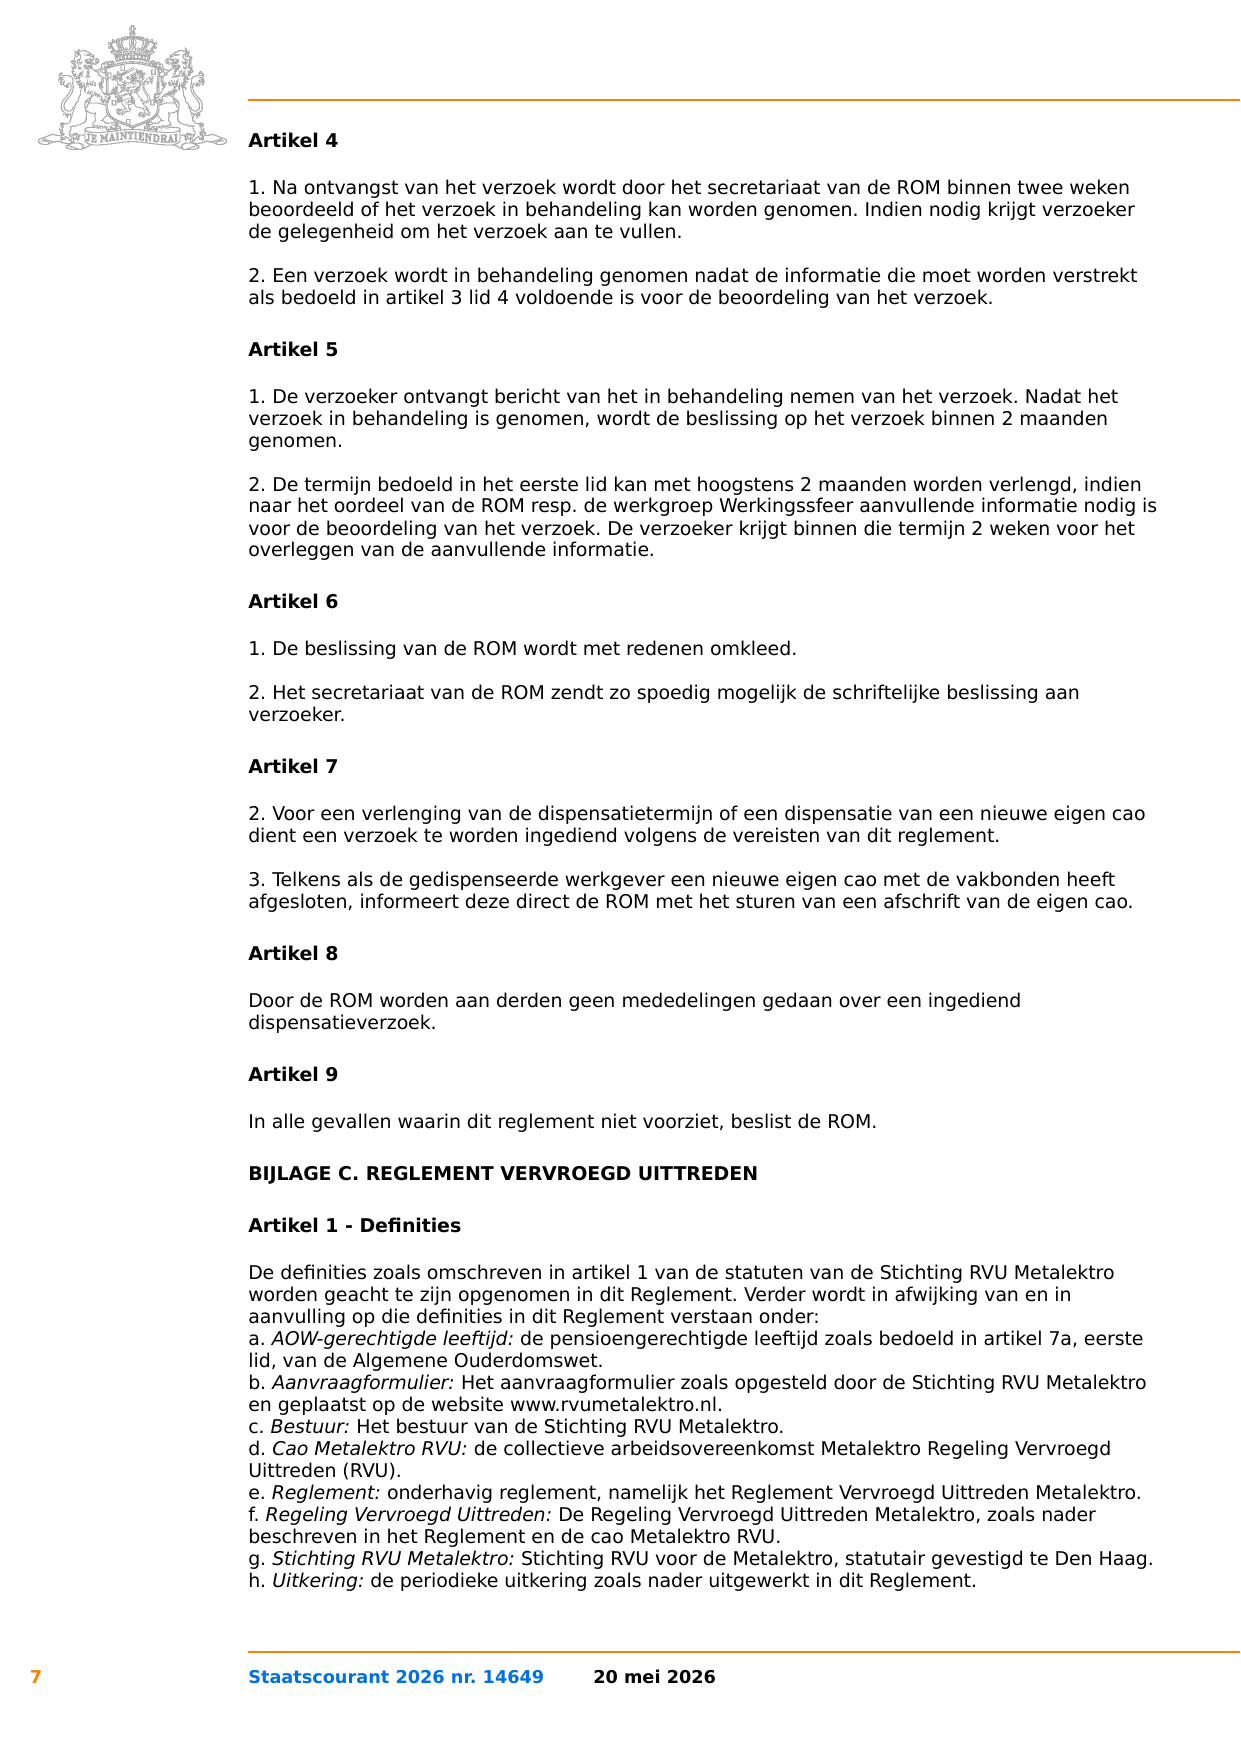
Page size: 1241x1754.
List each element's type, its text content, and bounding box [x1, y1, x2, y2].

text f. Regeling Vervroegd Uittreden: De Regeling Vervroegd Uittreden Metalektro, zoals nader beschreven in het Reglement en de cao Metalektro RVU. [248, 1503, 1163, 1547]
text In alle gevallen waarin dit reglement niet voorziet, beslist de ROM. [248, 1111, 1163, 1133]
text 2. Het secretariaat van de ROM zendt zo spoedig mogelijk de schriftelijke beslissing aan verzoeker. [248, 682, 1163, 726]
text d. Cao Metalektro RVU: de collectieve arbeidsovereenkomst Metalektro Regeling Vervroegd Uittreden (RVU). [248, 1438, 1163, 1482]
text h. Uitkering: de periodieke uitkering zoals nader uitgewerkt in dit Reglement. [248, 1569, 1163, 1591]
subtitle Artikel 6 [248, 591, 1163, 613]
subtitle Artikel 7 [248, 756, 1163, 778]
text g. Stichting RVU Metalektro: Stichting RVU voor de Metalektro, statutair gevestigd te Den Haag. [248, 1547, 1163, 1569]
subtitle BIJLAGE C. REGLEMENT VERVROEGD UITTREDEN [248, 1163, 1163, 1185]
subtitle Artikel 9 [248, 1064, 1163, 1086]
text 3. Telkens als de gedispenseerde werkgever een nieuwe eigen cao met de vakbonden heeft afgesloten, informeert deze direct de ROM met het sturen van een afschrift van de eigen cao. [248, 869, 1163, 913]
text Door de ROM worden aan derden geen mededelingen gedaan over een ingediend dispensatieverzoek. [248, 990, 1163, 1034]
text 1. De verzoeker ontvangt bericht van het in behandeling nemen van het verzoek. Nadat het verzoek in behandeling is genomen, wordt de beslissing op het verzoek binnen 2 maanden genomen. [248, 386, 1163, 452]
text De definities zoals omschreven in artikel 1 van de statuten van de Stichting RVU Metalektro worden geacht te zijn opgenomen in dit Reglement. Verder wordt in afwijking van en in aanvulling op die definities in dit Reglement verstaan onder: [248, 1262, 1163, 1328]
text 1. Na ontvangst van het verzoek wordt door het secretariaat van de ROM binnen twee weken beoordeeld of het verzoek in behandeling kan worden genomen. Indien nodig krijgt verzoeker de gelegenheid om het verzoek aan te vullen. [248, 177, 1163, 243]
text a. AOW-gerechtigde leeftijd: de pensioengerechtigde leeftijd zoals bedoeld in artikel 7a, eerste lid, van de Algemene Ouderdomswet. [248, 1328, 1163, 1372]
text c. Bestuur: Het bestuur van de Stichting RVU Metalektro. [248, 1416, 1163, 1438]
text 2. Een verzoek wordt in behandeling genomen nadat de informatie die moet worden verstrekt als bedoeld in artikel 3 lid 4 voldoende is voor de beoordeling van het verzoek. [248, 265, 1163, 309]
picture [38, 25, 227, 150]
text 2. Voor een verlenging van de dispensatietermijn of een dispensatie van een nieuwe eigen cao dient een verzoek te worden ingediend volgens de vereisten van dit reglement. [248, 803, 1163, 847]
subtitle Artikel 8 [248, 943, 1163, 965]
subtitle Artikel 5 [248, 339, 1163, 361]
subtitle Artikel 1 - Definities [248, 1215, 1163, 1237]
text 1. De beslissing van de ROM wordt met redenen omkleed. [248, 638, 1163, 660]
text 2. De termijn bedoeld in het eerste lid kan met hoogstens 2 maanden worden verlengd, indien naar het oordeel van de ROM resp. de werkgroep Werkingssfeer aanvullende informatie nodig is voor de beoordeling van het verzoek. De verzoeker krijgt binnen die termijn 2 weken voor het overleggen van de aanvullende informatie. [248, 473, 1163, 561]
text b. Aanvraagformulier: Het aanvraagformulier zoals opgesteld door de Stichting RVU Metalektro en geplaatst op de website www.rvumetalektro.nl. [248, 1372, 1163, 1416]
subtitle Artikel 4 [248, 130, 1163, 152]
text e. Reglement: onderhavig reglement, namelijk het Reglement Vervroegd Uittreden Metalektro. [248, 1482, 1163, 1503]
